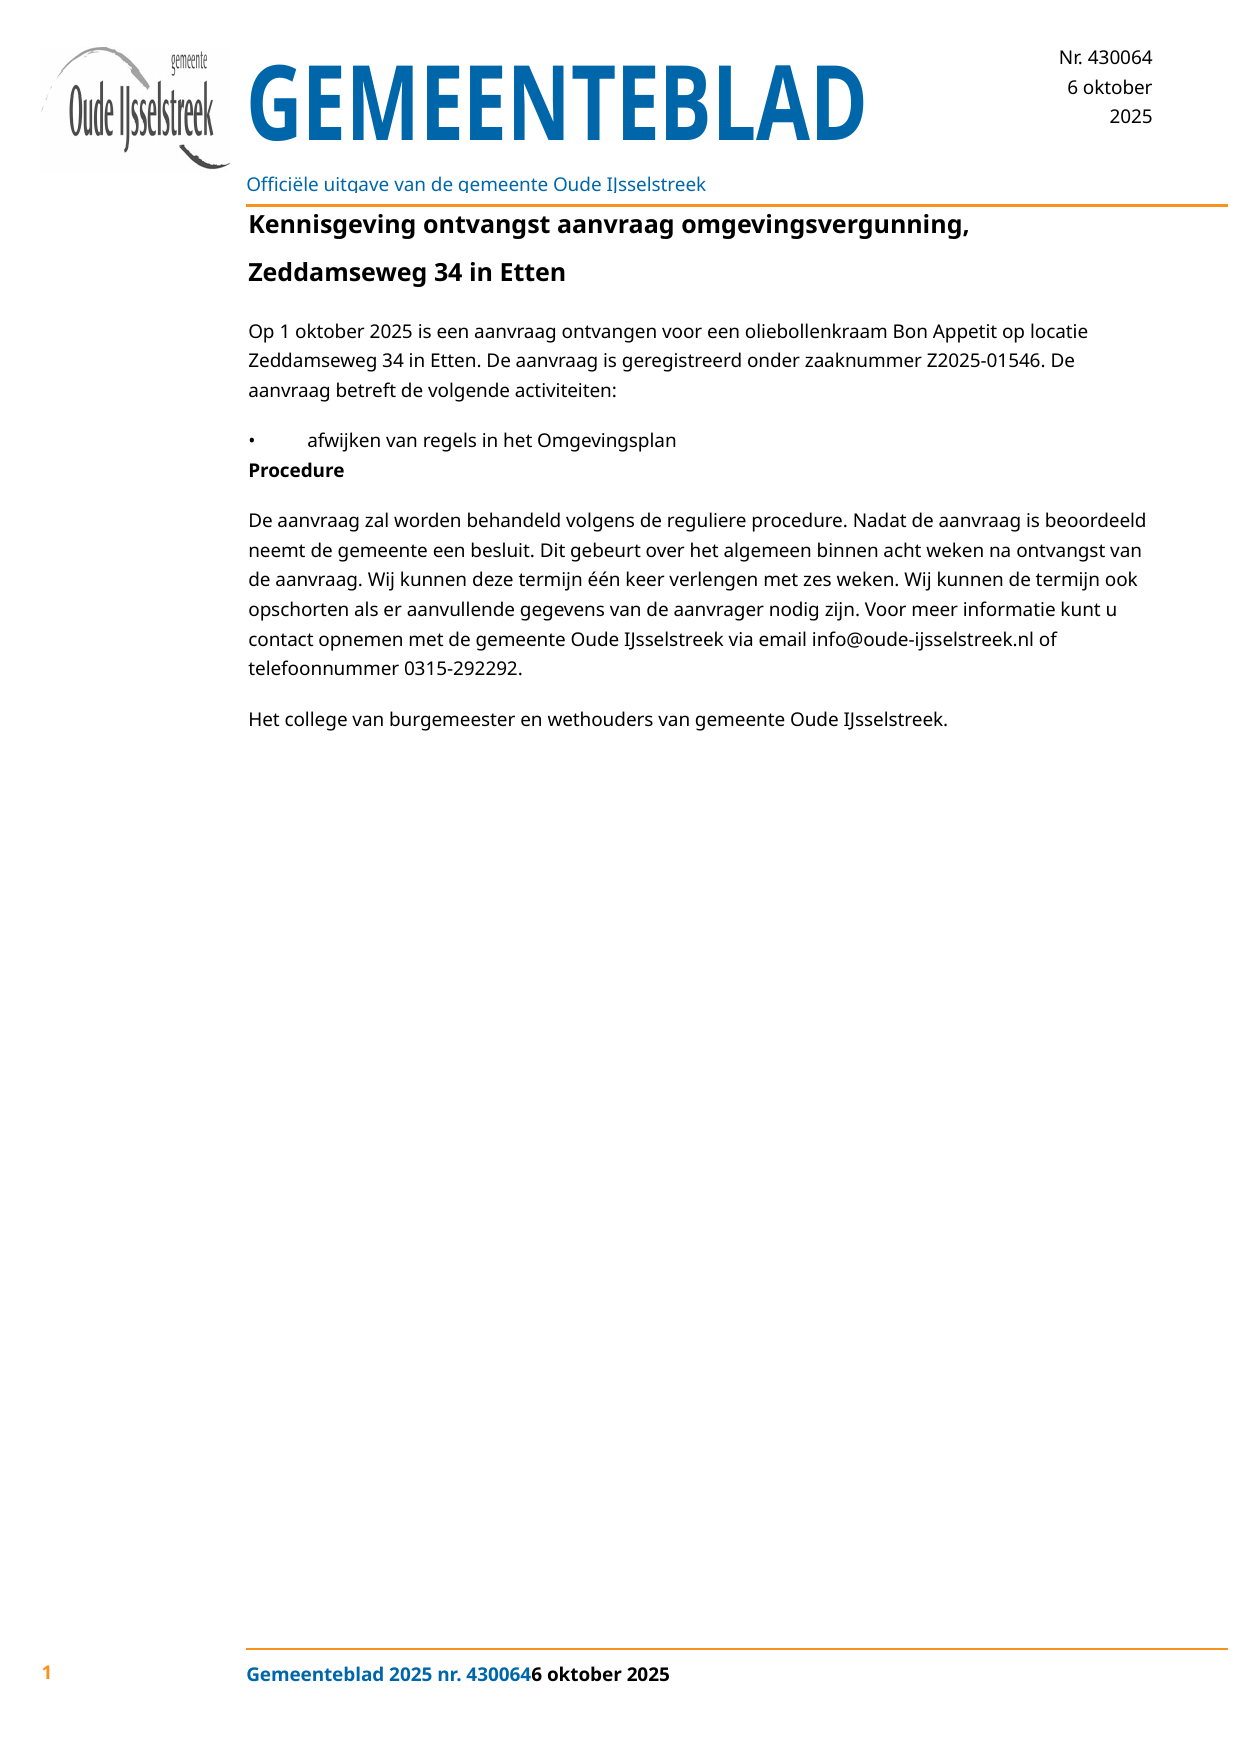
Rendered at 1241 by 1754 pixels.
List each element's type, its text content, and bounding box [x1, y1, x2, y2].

picture [41, 47, 231, 172]
text Procedure [248, 457, 1152, 483]
text Het college van burgemeester en wethouders van gemeente Oude IJsselstreek. [248, 706, 1152, 732]
text De aanvraag zal worden behandeld volgens de reguliere procedure. Nadat de aanvraag is beoordeeld neemt de gemeente een besluit. Dit gebeurt over het algemeen binnen acht weken na ontvangst van de aanvraag. Wij kunnen deze termijn één keer verlengen met zes weken. Wij kunnen de termijn ook opschorten als er aanvullende gegevens van de aanvrager nodig zijn. Voor meer informatie kunt u contact opnemen met de gemeente Oude IJsselstreek via email info@oude-ijsselstreek.nl of telefoonnummer 0315-292292. [248, 507, 1152, 681]
list afwijken van regels in het Omgevingsplan [248, 427, 1152, 453]
text Kennisgeving ontvangst aanvraag omgevingsvergunning, Zeddamseweg 34 in Etten [248, 207, 1152, 288]
text Op 1 oktober 2025 is een aanvraag ontvangen voor een oliebollenkraam Bon Appetit op locatie Zeddamseweg 34 in Etten. De aanvraag is geregistreerd onder zaaknummer Z2025-01546. De aanvraag betreft de volgende activiteiten: [248, 318, 1152, 403]
